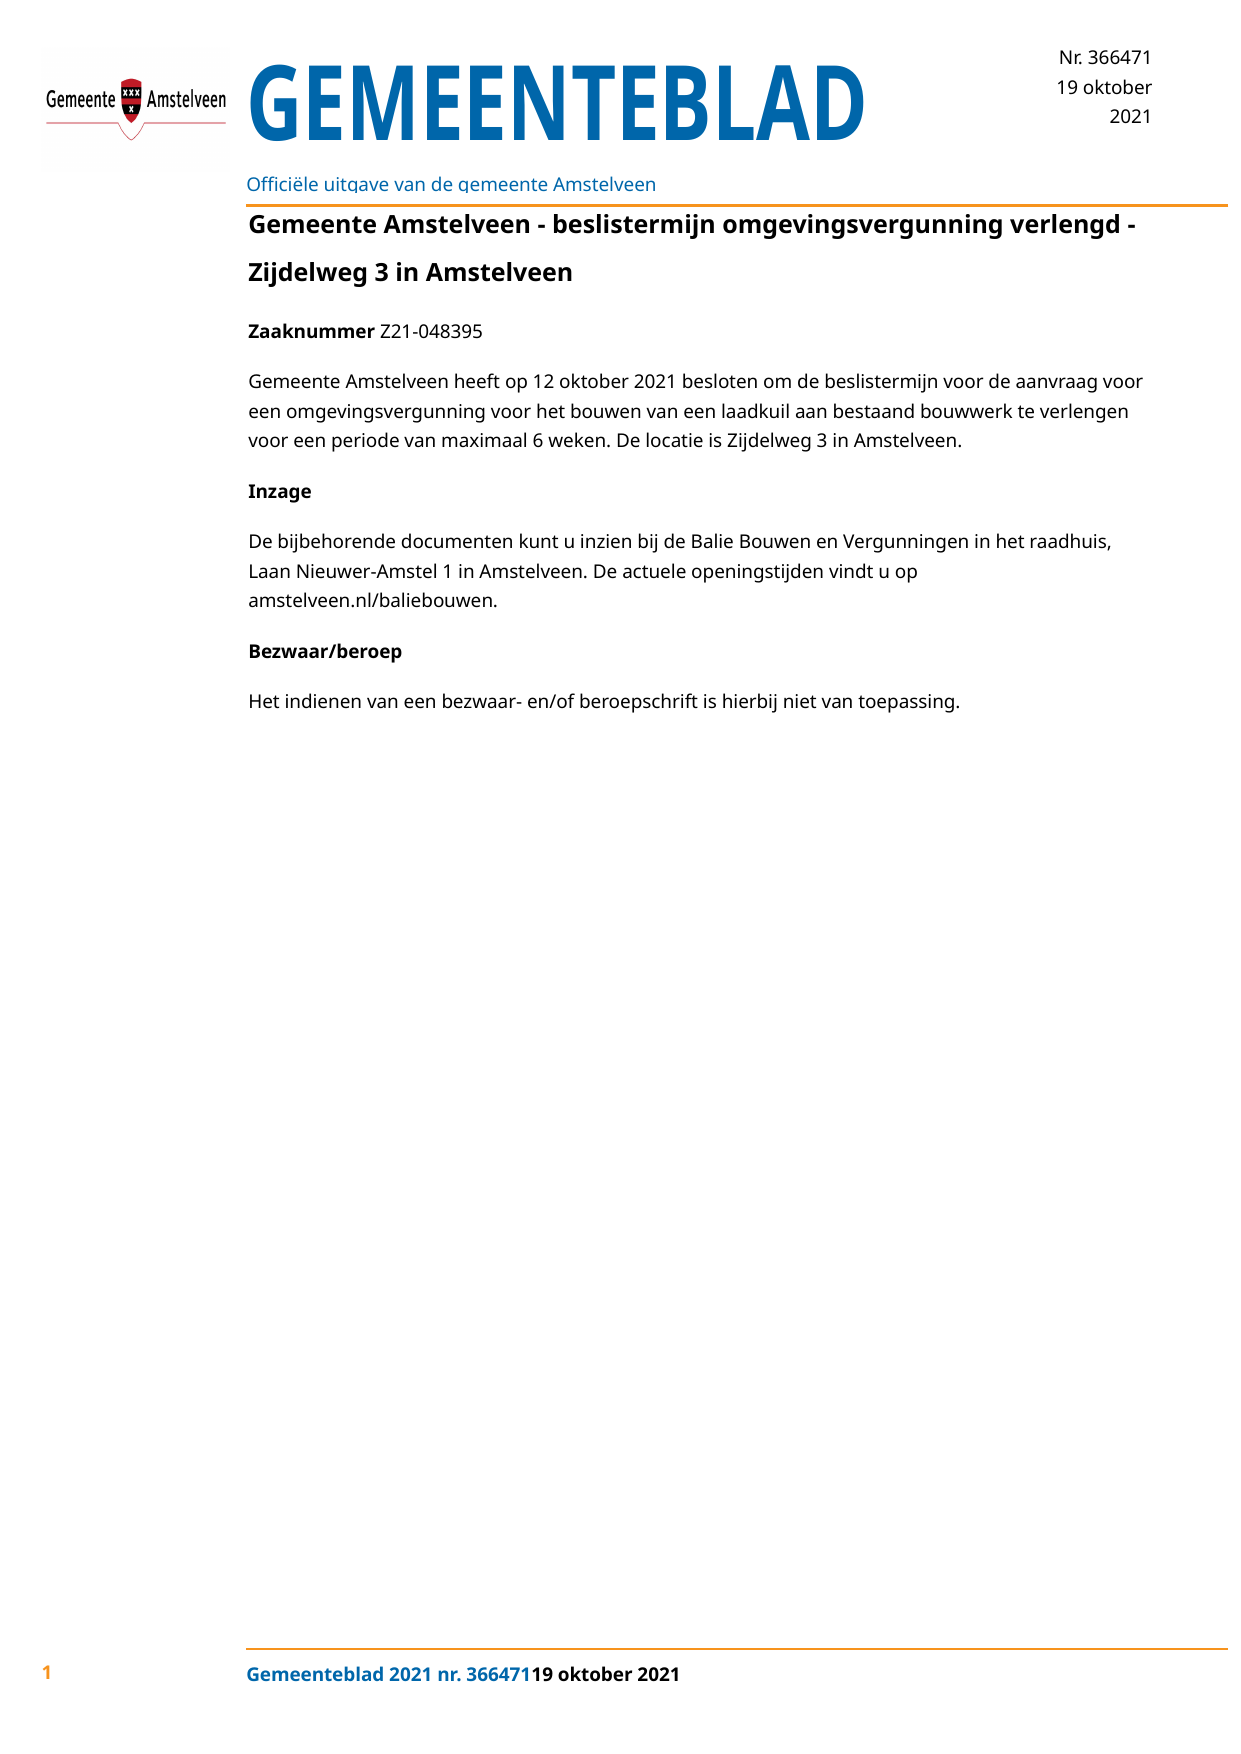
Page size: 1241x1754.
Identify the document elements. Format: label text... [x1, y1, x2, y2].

text Inzage [248, 478, 1152, 504]
text Bezwaar/beroep [248, 638, 1152, 664]
text Het indienen van een bezwaar- en/of beroepschrift is hierbij niet van toepassing. [248, 688, 1152, 714]
text Gemeente Amstelveen heeft op 12 oktober 2021 besloten om de beslistermijn voor de aanvraag voor een omgevingsvergunning voor het bouwen van een laadkuil aan bestaand bouwwerk te verlengen voor een periode van maximaal 6 weken. De locatie is Zijdelweg 3 in Amstelveen. [248, 368, 1152, 453]
text Gemeente Amstelveen - beslistermijn omgevingsvergunning verlengd - Zijdelweg 3 in Amstelveen [248, 207, 1152, 288]
text De bijbehorende documenten kunt u inzien bij de Balie Bouwen en Vergunningen in het raadhuis, Laan Nieuwer-Amstel 1 in Amstelveen. De actuele openingstijden vindt u op amstelveen.nl/baliebouwen. [248, 528, 1152, 613]
text Zaaknummer Z21-048395 [248, 318, 1152, 344]
picture [41, 47, 231, 172]
